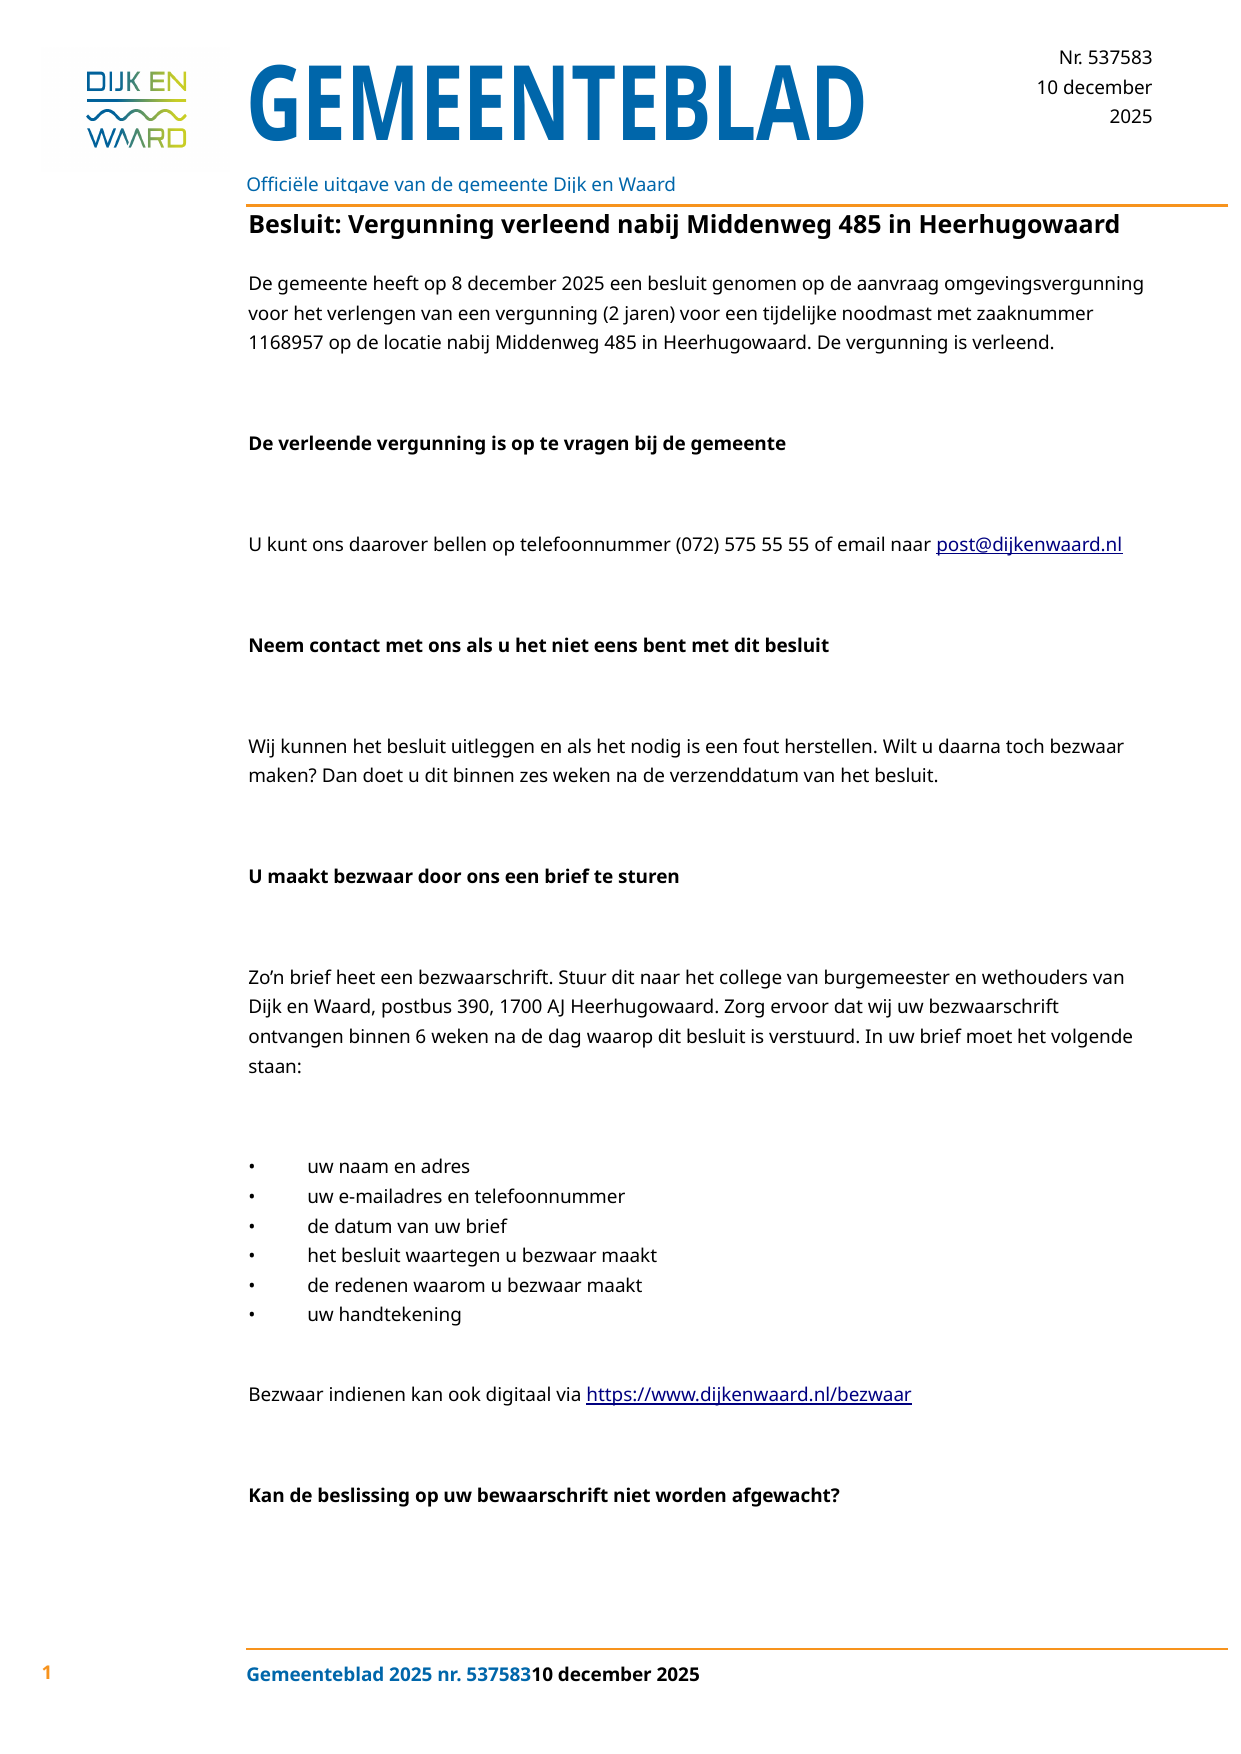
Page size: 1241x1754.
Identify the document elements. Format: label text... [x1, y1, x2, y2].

text De verleende vergunning is op te vragen bij de gemeente [248, 430, 1152, 456]
text U kunt ons daarover bellen op telefoonnummer (072) 575 55 55 of email naar post@dijkenwaard.nl [248, 531, 1152, 557]
text Besluit: Vergunning verleend nabij Middenweg 485 in Heerhugowaard [248, 207, 1152, 241]
list het besluit waartegen u bezwaar maakt [248, 1242, 1152, 1268]
text U maakt bezwaar door ons een brief te sturen [248, 863, 1152, 889]
list uw naam en adres [248, 1154, 1152, 1179]
picture [41, 47, 231, 172]
text Zo’n brief heet een bezwaarschrift. Stuur dit naar het college van burgemeester en wethouders van Dijk en Waard, postbus 390, 1700 AJ Heerhugowaard. Zorg ervoor dat wij uw bezwaarschrift ontvangen binnen 6 weken na de dag waarop dit besluit is verstuurd. In uw brief moet het volgende staan: [248, 964, 1152, 1078]
list uw e-mailadres en telefoonnummer [248, 1183, 1152, 1209]
text Neem contact met ons als u het niet eens bent met dit besluit [248, 632, 1152, 658]
list uw handtekening [248, 1302, 1152, 1327]
list de redenen waarom u bezwaar maakt [248, 1272, 1152, 1298]
text Wij kunnen het besluit uitleggen en als het nodig is een fout herstellen. Wilt u daarna toch bezwaar maken? Dan doet u dit binnen zes weken na de verzenddatum van het besluit. [248, 733, 1152, 788]
list de datum van uw brief [248, 1213, 1152, 1238]
text De gemeente heeft op 8 december 2025 een besluit genomen op de aanvraag omgevingsvergunning voor het verlengen van een vergunning (2 jaren) voor een tijdelijke noodmast met zaaknummer 1168957 op de locatie nabij Middenweg 485 in Heerhugowaard. De vergunning is verleend. [248, 270, 1152, 355]
text Bezwaar indienen kan ook digitaal via https://www.dijkenwaard.nl/bezwaar [248, 1382, 1152, 1407]
text Kan de beslissing op uw bewaarschrift niet worden afgewacht? [248, 1482, 1152, 1508]
